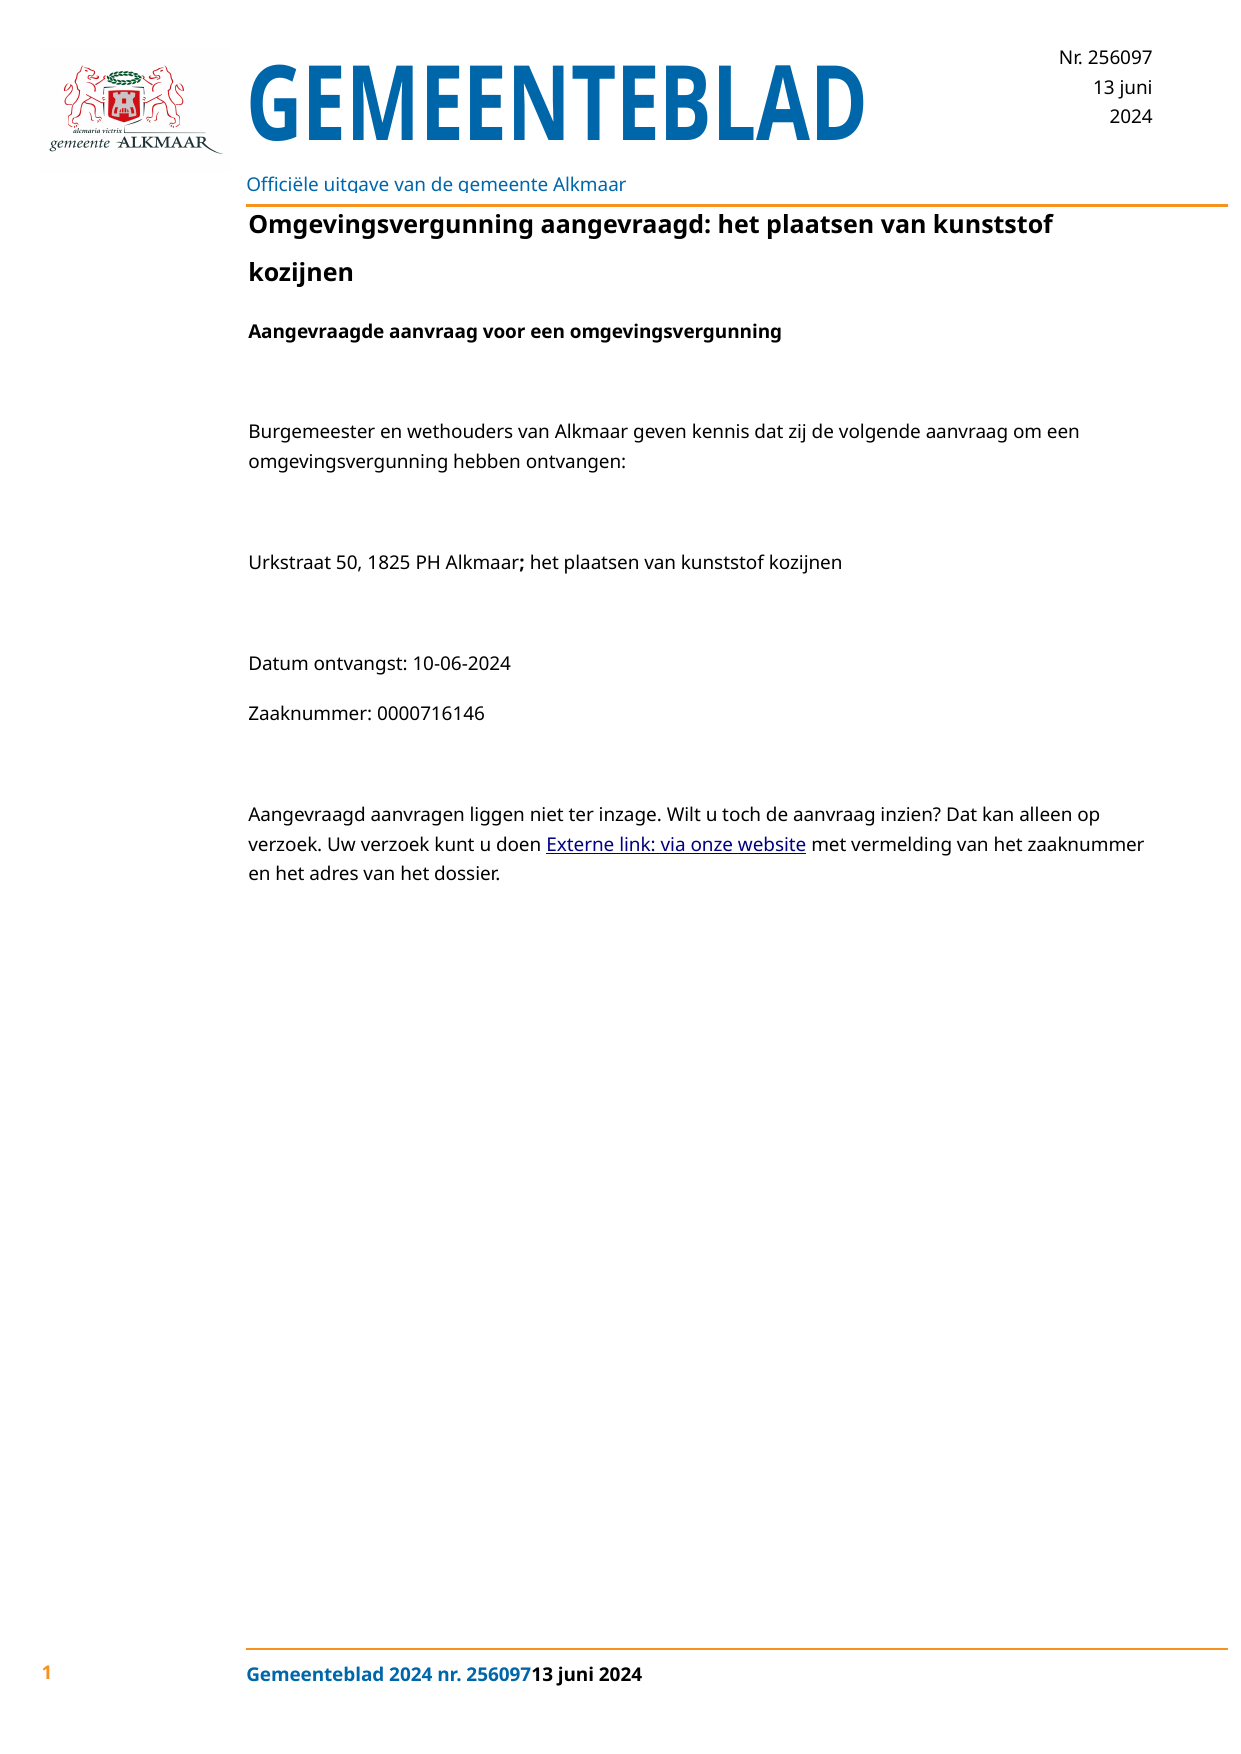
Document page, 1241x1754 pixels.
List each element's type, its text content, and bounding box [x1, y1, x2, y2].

text Datum ontvangst: 10-06-2024 [248, 650, 1152, 676]
text Aangevraagd aanvragen liggen niet ter inzage. Wilt u toch de aanvraag inzien? Dat kan alleen op verzoek. Uw verzoek kunt u doen Externe link: via onze website met vermelding van het zaaknummer en het adres van het dossier. [248, 801, 1152, 886]
text Zaaknummer: 0000716146 [248, 700, 1152, 726]
text Burgemeester en wethouders van Alkmaar geven kennis dat zij de volgende aanvraag om een omgevingsvergunning hebben ontvangen: [248, 419, 1152, 474]
picture [41, 47, 231, 172]
text Urkstraat 50, 1825 PH Alkmaar; het plaatsen van kunststof kozijnen [248, 549, 1152, 575]
text Omgevingsvergunning aangevraagd: het plaatsen van kunststof kozijnen [248, 207, 1152, 288]
text Aangevraagde aanvraag voor een omgevingsvergunning [248, 318, 1152, 344]
